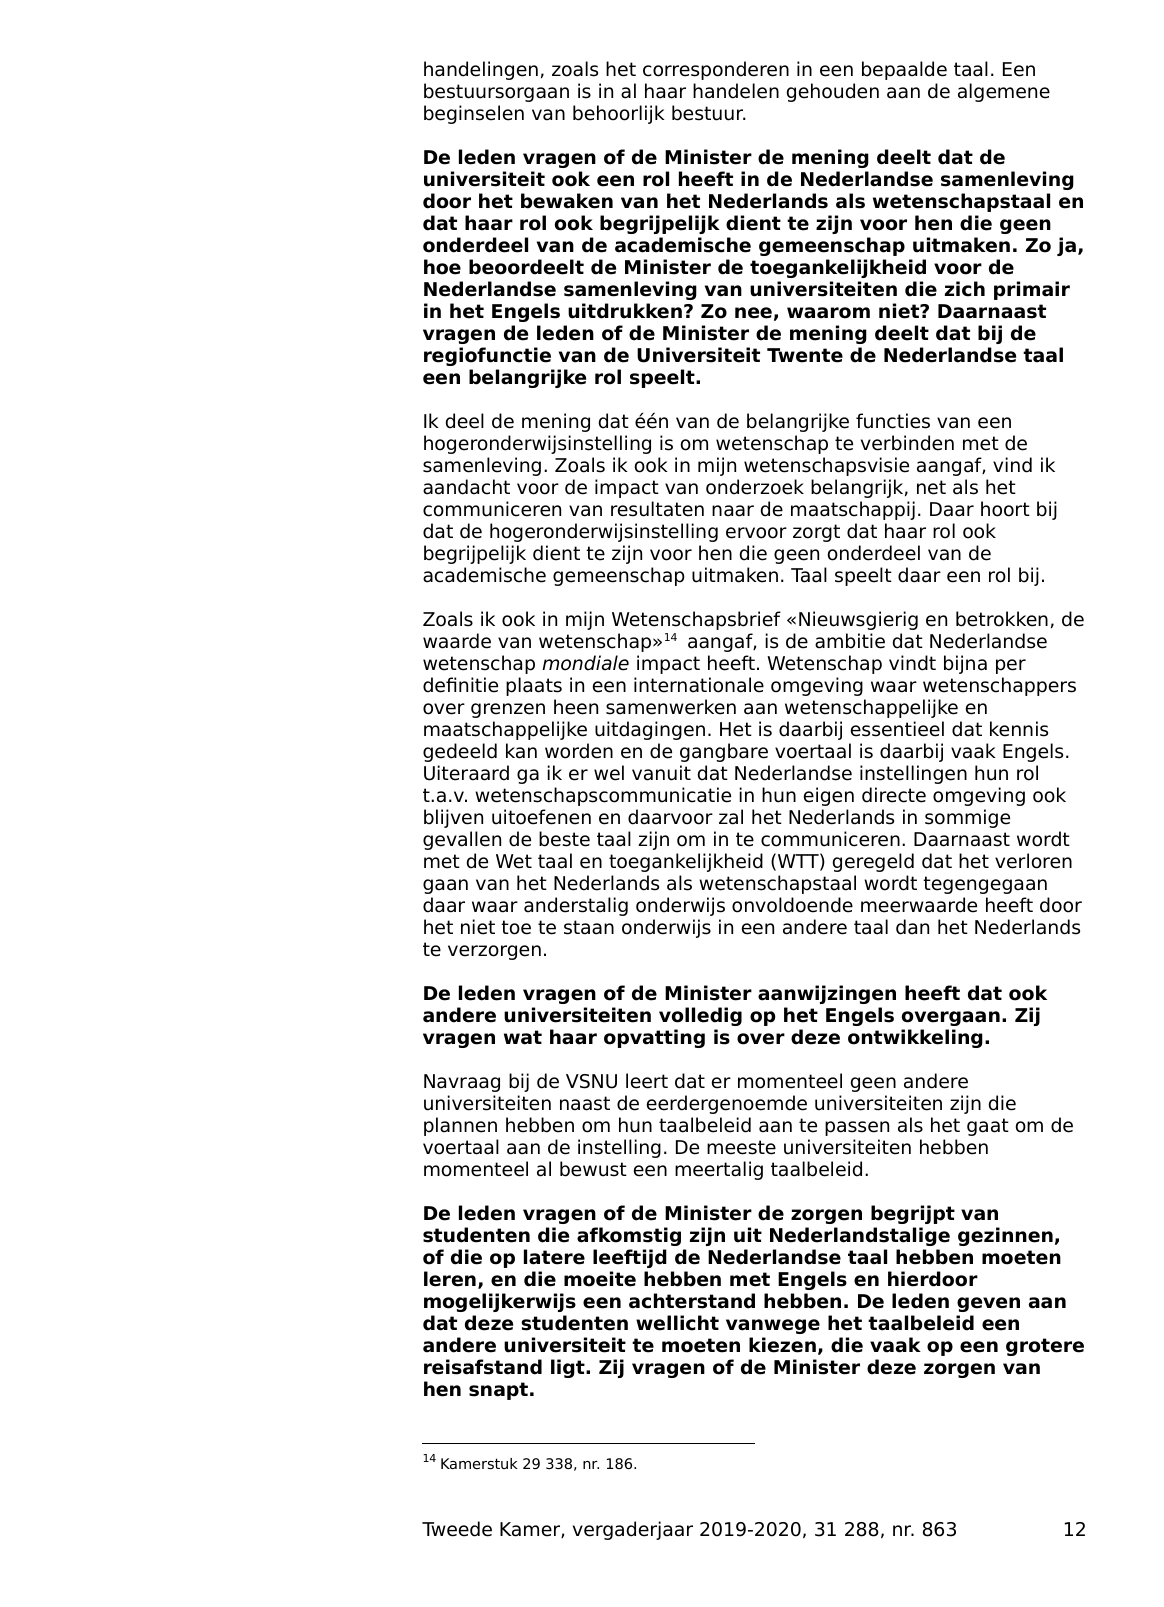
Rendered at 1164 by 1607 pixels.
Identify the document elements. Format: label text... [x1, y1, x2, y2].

text De leden vragen of de Minister aanwijzingen heeft dat ook andere universiteiten volledig op het Engels overgaan. Zij vragen wat haar opvatting is over deze ontwikkeling. [422, 983, 1087, 1049]
text Zoals ik ook in mijn Wetenschapsbrief «Nieuwsgierig en betrokken, de waarde van wetenschap» aangaf, is de ambitie dat Nederlandse wetenschap mondiale impact heeft. Wetenschap vindt bijna per definitie plaats in een internationale omgeving waar wetenschappers over grenzen heen samenwerken aan wetenschappelijke en maatschappelijke uitdagingen. Het is daarbij essentieel dat kennis gedeeld kan worden en de gangbare voertaal is daarbij vaak Engels. Uiteraard ga ik er wel vanuit dat Nederlandse instellingen hun rol t.a.v. wetenschapscommunicatie in hun eigen directe omgeving ook blijven uitoefenen en daarvoor zal het Nederlands in sommige gevallen de beste taal zijn om in te communiceren. Daarnaast wordt met de Wet taal en toegankelijkheid (WTT) geregeld dat het verloren gaan van het Nederlands als wetenschapstaal wordt tegengegaan daar waar anderstalig onderwijs onvoldoende meerwaarde heeft door het niet toe te staan onderwijs in een andere taal dan het Nederlands te verzorgen. [422, 609, 1087, 961]
text De leden vragen of de Minister de mening deelt dat de universiteit ook een rol heeft in de Nederlandse samenleving door het bewaken van het Nederlands als wetenschapstaal en dat haar rol ook begrijpelijk dient te zijn voor hen die geen onderdeel van de academische gemeenschap uitmaken. Zo ja, hoe beoordeelt de Minister de toegankelijkheid voor de Nederlandse samenleving van universiteiten die zich primair in het Engels uitdrukken? Zo nee, waarom niet? Daarnaast vragen de leden of de Minister de mening deelt dat bij de regiofunctie van de Universiteit Twente de Nederlandse taal een belangrijke rol speelt. [422, 147, 1087, 389]
text Ik deel de mening dat één van de belangrijke functies van een hogeronderwijsinstelling is om wetenschap te verbinden met de samenleving. Zoals ik ook in mijn wetenschapsvisie aangaf, vind ik aandacht voor de impact van onderzoek belangrijk, net als het communiceren van resultaten naar de maatschappij. Daar hoort bij dat de hogeronderwijsinstelling ervoor zorgt dat haar rol ook begrijpelijk dient te zijn voor hen die geen onderdeel van de academische gemeenschap uitmaken. Taal speelt daar een rol bij. [422, 411, 1087, 587]
text Navraag bij de VSNU leert dat er momenteel geen andere universiteiten naast de eerdergenoemde universiteiten zijn die plannen hebben om hun taalbeleid aan te passen als het gaat om de voertaal aan de instelling. De meeste universiteiten hebben momenteel al bewust een meertalig taalbeleid. [422, 1071, 1087, 1181]
text handelingen, zoals het corresponderen in een bepaalde taal. Een bestuursorgaan is in al haar handelen gehouden aan de algemene beginselen van behoorlijk bestuur. [422, 59, 1087, 125]
text De leden vragen of de Minister de zorgen begrijpt van studenten die afkomstig zijn uit Nederlandstalige gezinnen, of die op latere leeftijd de Nederlandse taal hebben moeten leren, en die moeite hebben met Engels en hierdoor mogelijkerwijs een achterstand hebben. De leden geven aan dat deze studenten wellicht vanwege het taalbeleid een andere universiteit te moeten kiezen, die vaak op een grotere reisafstand ligt. Zij vragen of de Minister deze zorgen van hen snapt. [422, 1203, 1087, 1401]
text Kamerstuk 29 338, nr. 186. [422, 1452, 1087, 1474]
